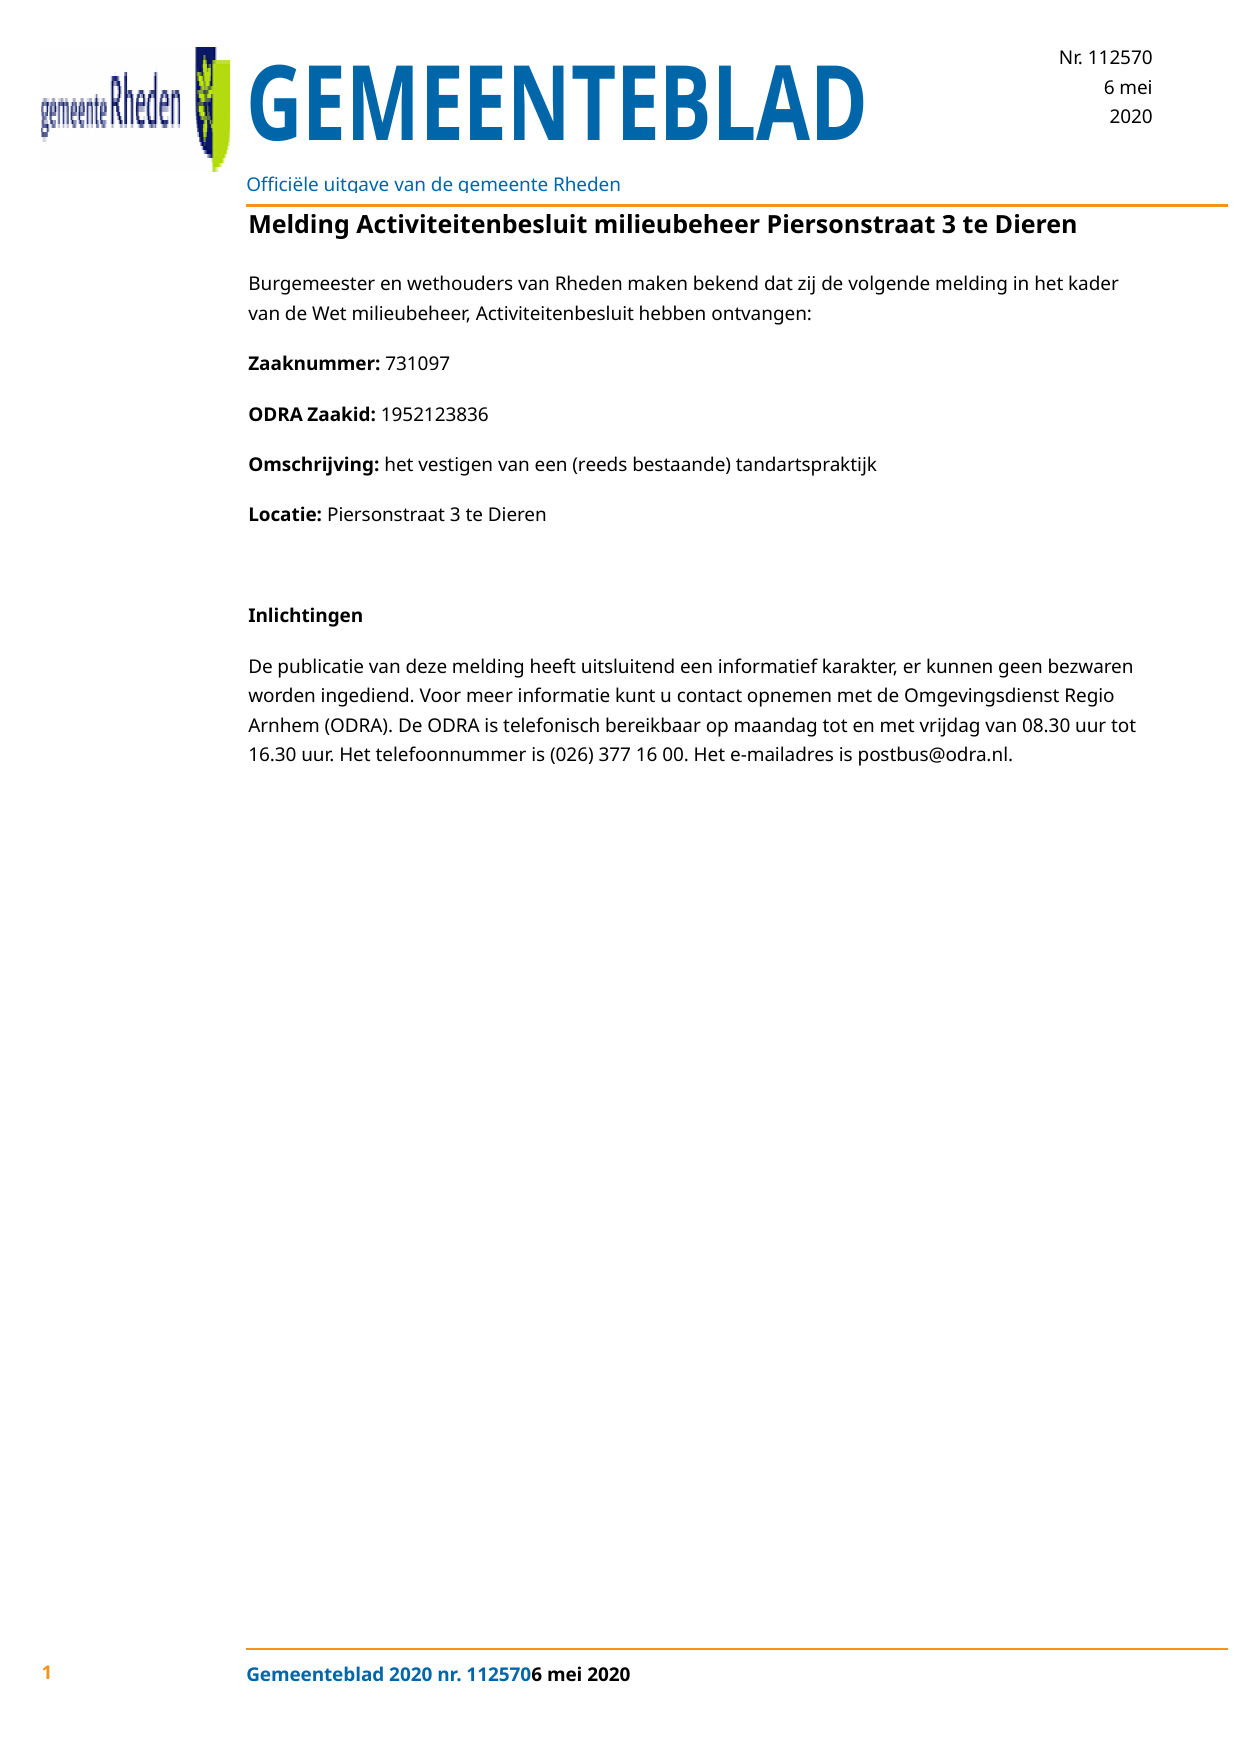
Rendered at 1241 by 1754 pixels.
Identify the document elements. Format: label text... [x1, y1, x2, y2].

text Melding Activiteitenbesluit milieubeheer Piersonstraat 3 te Dieren [248, 207, 1152, 241]
text De publicatie van deze melding heeft uitsluitend een informatief karakter, er kunnen geen bezwaren worden ingediend. Voor meer informatie kunt u contact opnemen met de Omgevingsdienst Regio Arnhem (ODRA). De ODRA is telefonisch bereikbaar op maandag tot en met vrijdag van 08.30 uur tot 16.30 uur. Het telefoonnummer is (026) 377 16 00. Het e-mailadres is postbus@odra.nl. [248, 653, 1152, 767]
text Omschrijving: het vestigen van een (reeds bestaande) tandartspraktijk [248, 451, 1152, 477]
text ODRA Zaakid: 1952123836 [248, 401, 1152, 426]
picture [41, 47, 231, 172]
text Zaaknummer: 731097 [248, 350, 1152, 376]
text Burgemeester en wethouders van Rheden maken bekend dat zij de volgende melding in het kader van de Wet milieubeheer, Activiteitenbesluit hebben ontvangen: [248, 270, 1152, 326]
text Inlichtingen [248, 602, 1152, 628]
text Locatie: Piersonstraat 3 te Dieren [248, 502, 1152, 527]
